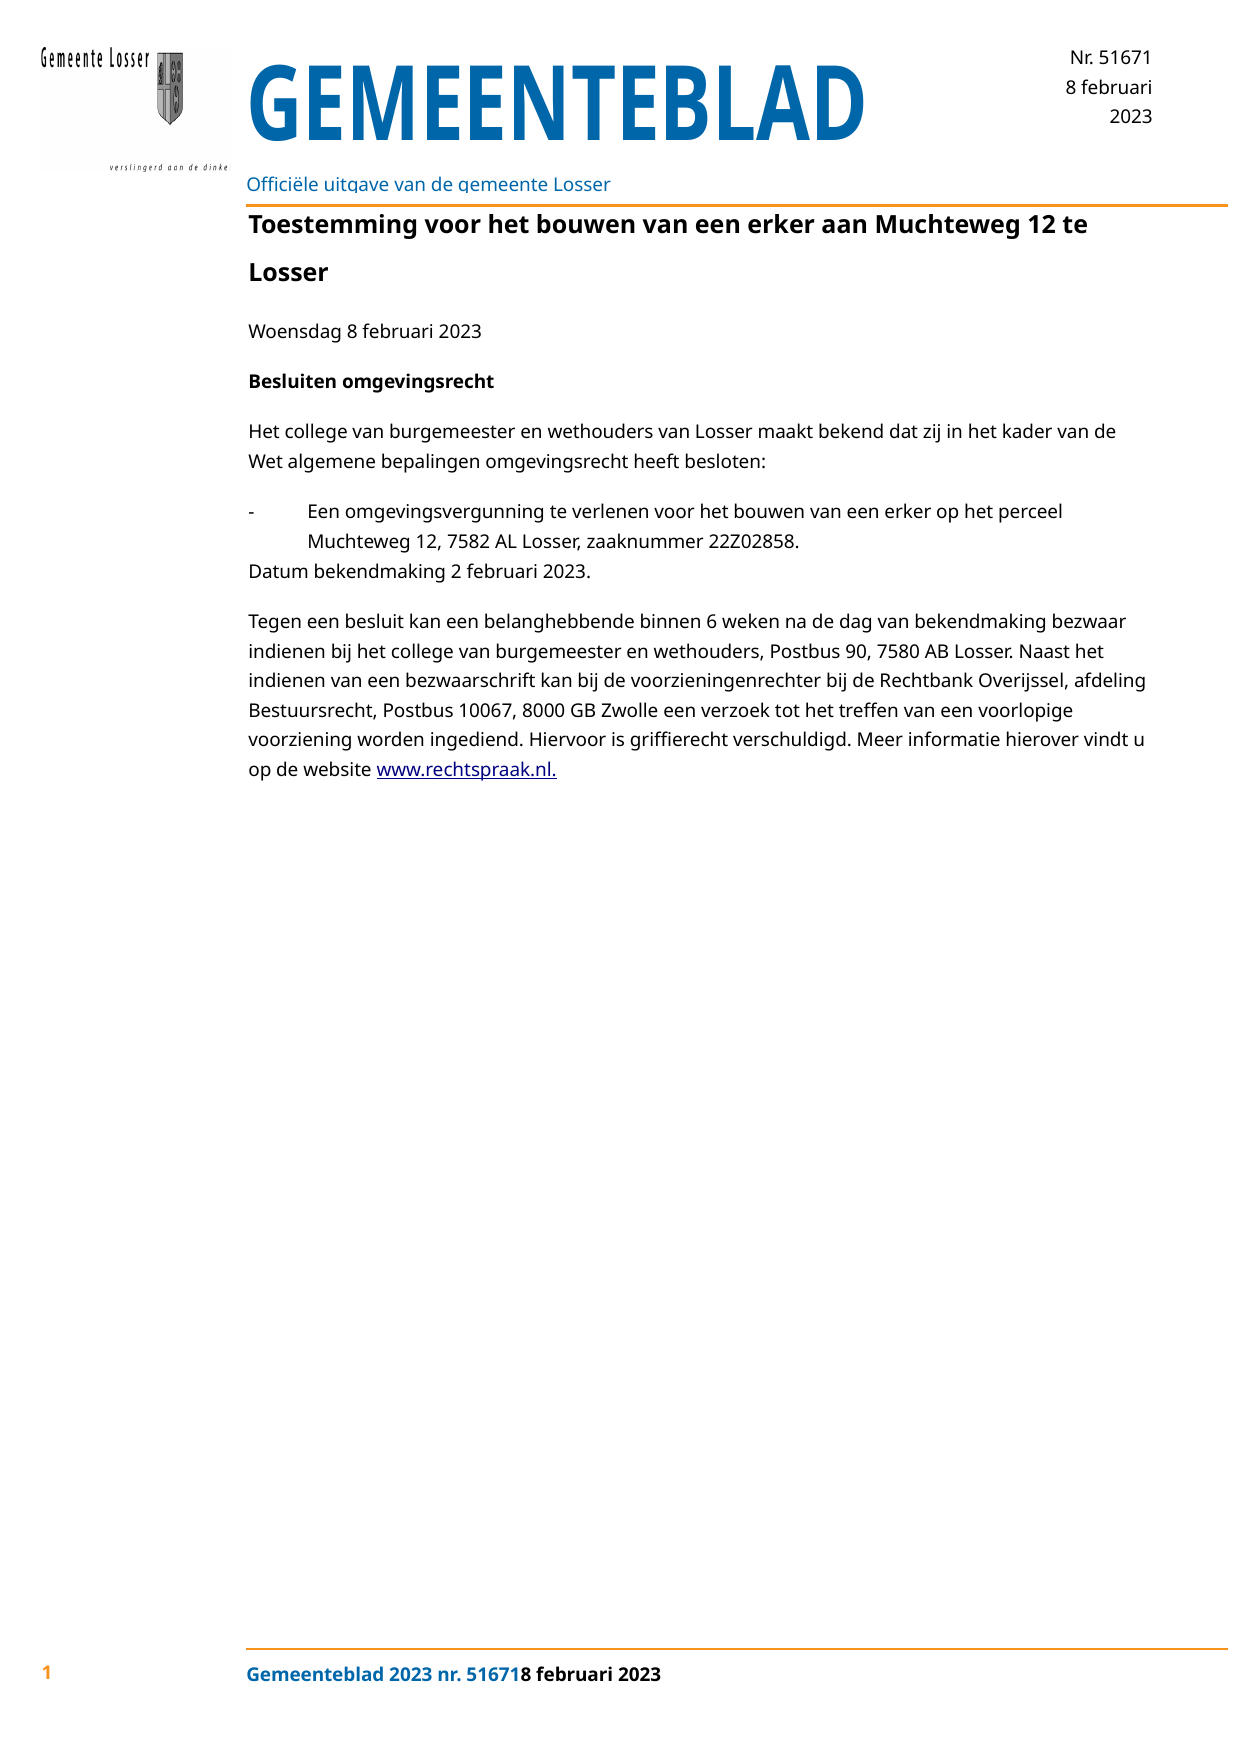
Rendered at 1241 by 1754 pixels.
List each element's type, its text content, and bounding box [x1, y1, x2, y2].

text Datum bekendmaking 2 februari 2023. [248, 558, 1152, 584]
picture [41, 47, 231, 172]
text Toestemming voor het bouwen van een erker aan Muchteweg 12 te Losser [248, 207, 1152, 288]
list Een omgevingsvergunning te verlenen voor het bouwen van een erker op het perceel Muchteweg 12, 7582 AL Losser, zaaknummer 22Z02858. [248, 499, 1152, 554]
text Besluiten omgevingsrecht [248, 368, 1152, 394]
text Het college van burgemeester en wethouders van Losser maakt bekend dat zij in het kader van de Wet algemene bepalingen omgevingsrecht heeft besloten: [248, 419, 1152, 474]
text Woensdag 8 februari 2023 [248, 318, 1152, 344]
text Tegen een besluit kan een belanghebbende binnen 6 weken na de dag van bekendmaking bezwaar indienen bij het college van burgemeester en wethouders, Postbus 90, 7580 AB Losser. Naast het indienen van een bezwaarschrift kan bij de voorzieningenrechter bij de Rechtbank Overijssel, afdeling Bestuursrecht, Postbus 10067, 8000 GB Zwolle een verzoek tot het treffen van een voorlopige voorziening worden ingediend. Hiervoor is griffierecht verschuldigd. Meer informatie hierover vindt u op de website www.rechtspraak.nl. [248, 608, 1152, 782]
